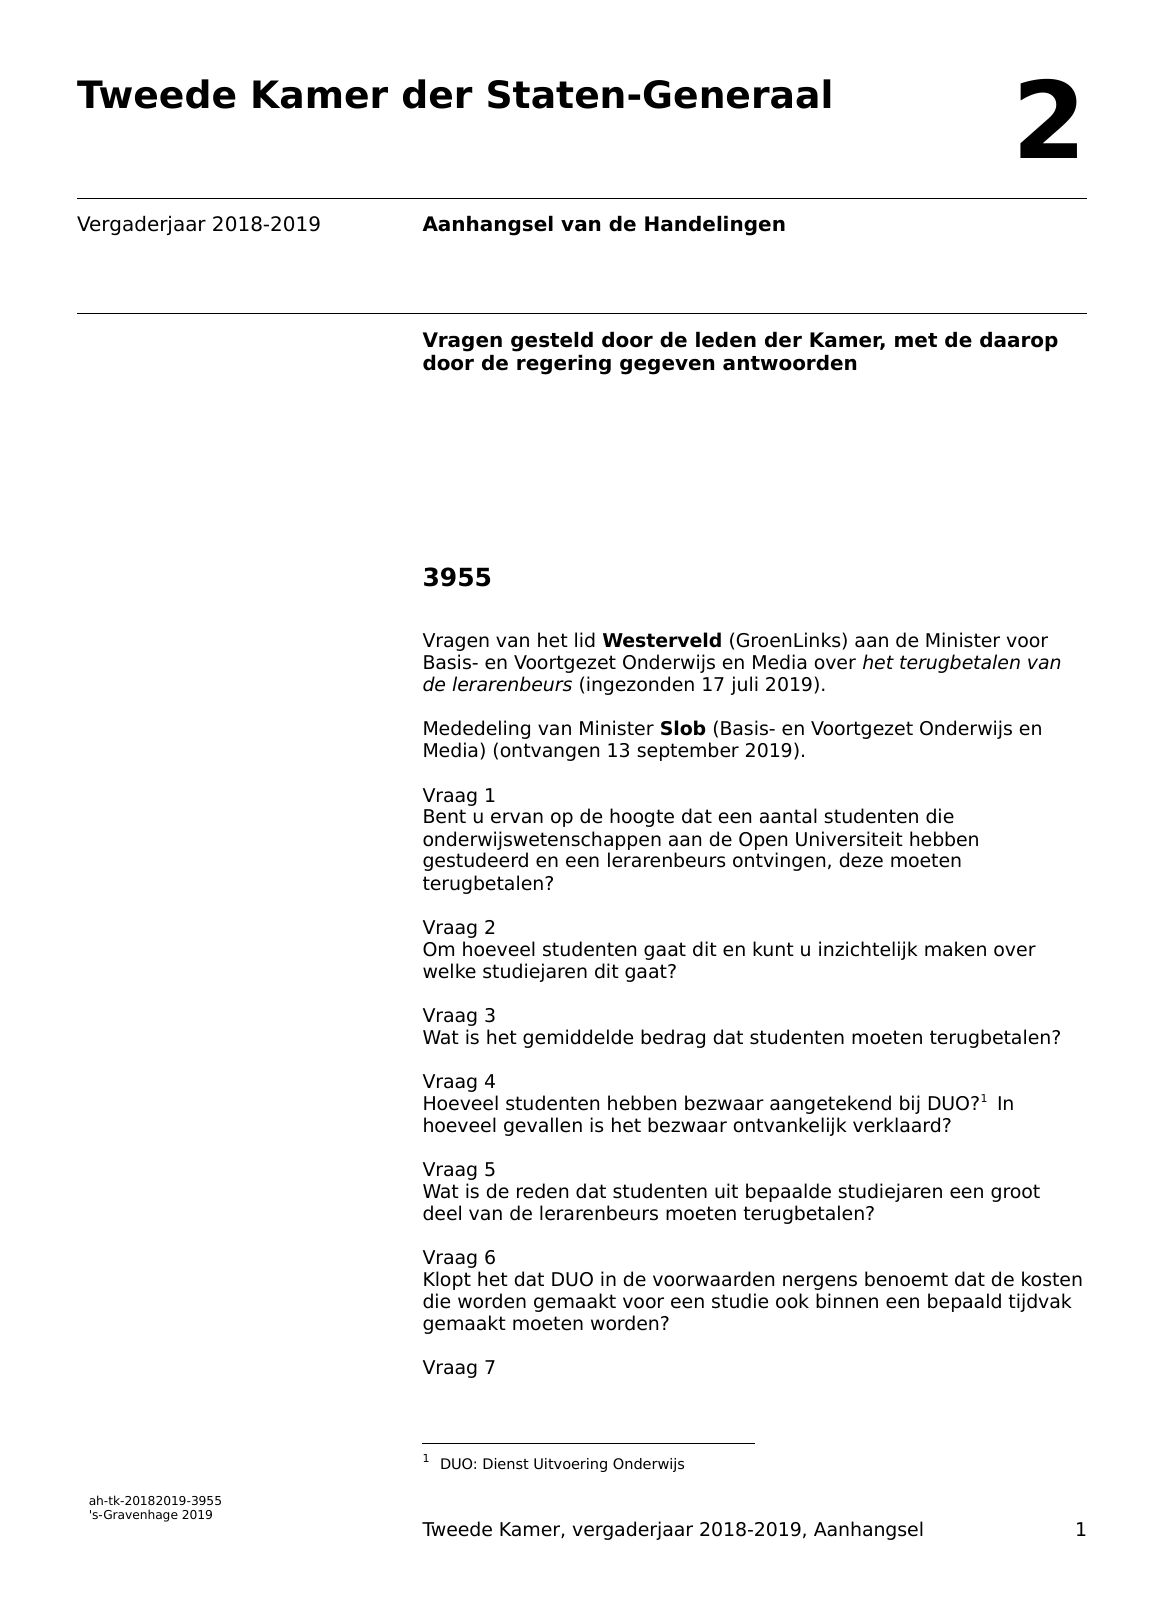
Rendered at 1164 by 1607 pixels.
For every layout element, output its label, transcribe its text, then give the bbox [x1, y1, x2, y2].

text Vraag 5 [422, 1159, 1087, 1181]
text Mededeling van Minister Slob (Basis- en Voortgezet Onderwijs en Media) (ontvangen 13 september 2019). [422, 718, 1087, 762]
text Wat is het gemiddelde bedrag dat studenten moeten terugbetalen? [422, 1027, 1087, 1049]
text Vragen van het lid Westerveld (GroenLinks) aan de Minister voor Basis- en Voortgezet Onderwijs en Media over het terugbetalen van de lerarenbeurs (ingezonden 17 juli 2019). [422, 630, 1087, 696]
table_cell Aanhangsel van de Handelingen [422, 199, 1087, 313]
table_header 2 [886, 59, 1087, 198]
text Vraag 7 [422, 1357, 1087, 1379]
text Vraag 2 [422, 917, 1087, 938]
text Bent u ervan op de hoogte dat een aantal studenten die onderwijswetenschappen aan de Open Universiteit hebben gestudeerd en een lerarenbeurs ontvingen, deze moeten terugbetalen? [422, 806, 1087, 894]
text Vraag 3 [422, 1005, 1087, 1027]
text 's-Gravenhage 2019 [88, 1508, 323, 1522]
text Hoeveel studenten hebben bezwaar aangetekend bij DUO? In hoeveel gevallen is het bezwaar ontvankelijk verklaard? [422, 1093, 1087, 1137]
text Om hoeveel studenten gaat dit en kunt u inzichtelijk maken over welke studiejaren dit gaat? [422, 938, 1087, 982]
table_header Tweede Kamer der Staten-Generaal [77, 59, 886, 198]
text Wat is de reden dat studenten uit bepaalde studiejaren een groot deel van de lerarenbeurs moeten terugbetalen? [422, 1181, 1087, 1225]
text 3955 [422, 563, 1087, 592]
text DUO: Dienst Uitvoering Onderwijs [422, 1452, 1087, 1474]
table_cell Vergaderjaar 2018-2019 [77, 199, 422, 313]
text Klopt het dat DUO in de voorwaarden nergens benoemt dat de kosten die worden gemaakt voor een studie ook binnen een bepaald tijdvak gemaakt moeten worden? [422, 1269, 1087, 1335]
text Vraag 6 [422, 1247, 1087, 1269]
text Vraag 4 [422, 1071, 1087, 1093]
text Vraag 1 [422, 784, 1087, 806]
table_cell Vragen gesteld door de leden der Kamer, met de daarop door de regering gegeven antwoorden [422, 314, 1087, 375]
table_cell [77, 314, 422, 375]
text ah-tk-20182019-3955 [88, 1494, 323, 1508]
